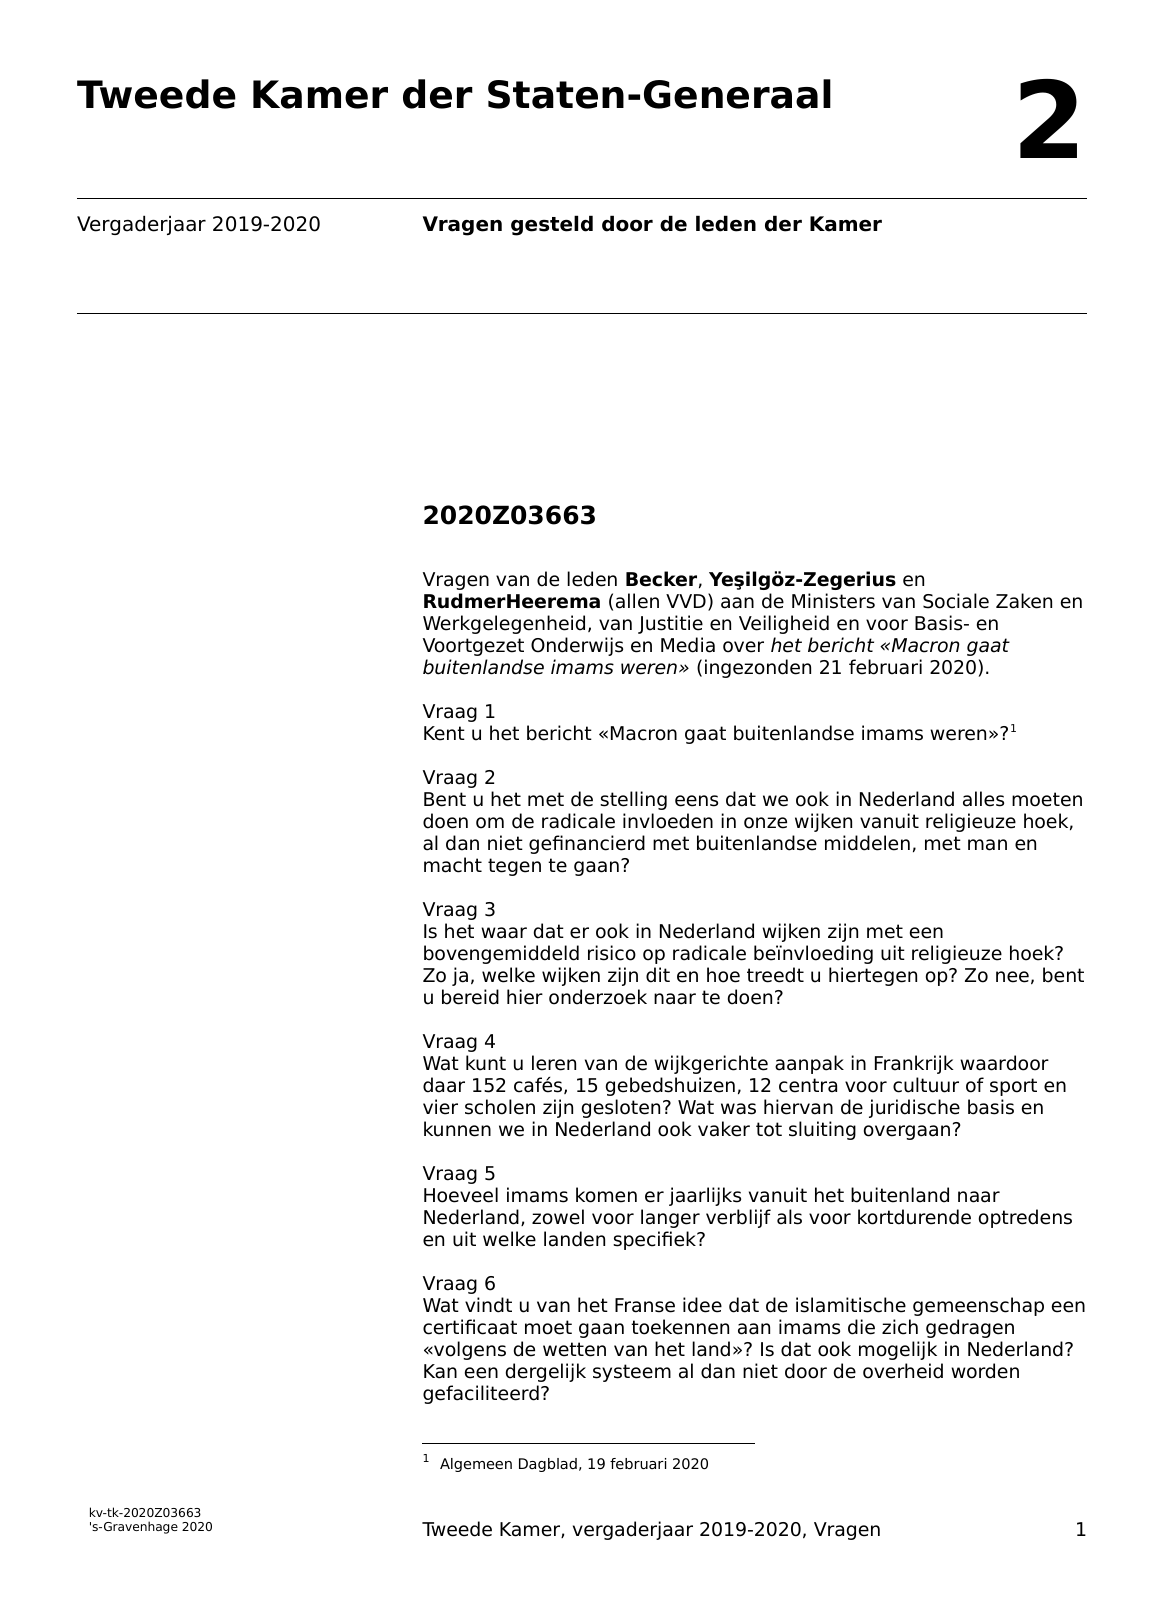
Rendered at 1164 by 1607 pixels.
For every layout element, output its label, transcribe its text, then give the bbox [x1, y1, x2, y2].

text Vraag 4 [422, 1031, 1087, 1053]
table_cell Vragen gesteld door de leden der Kamer [422, 199, 1087, 313]
text Vraag 3 [422, 899, 1087, 921]
text Hoeveel imams komen er jaarlijks vanuit het buitenland naar Nederland, zowel voor langer verblijf als voor kortdurende optredens en uit welke landen specifiek? [422, 1185, 1087, 1251]
text Kent u het bericht «Macron gaat buitenlandse imams weren»? [422, 723, 1087, 745]
text Wat kunt u leren van de wijkgerichte aanpak in Frankrijk waardoor daar 152 cafés, 15 gebedshuizen, 12 centra voor cultuur of sport en vier scholen zijn gesloten? Wat was hiervan de juridische basis en kunnen we in Nederland ook vaker tot sluiting overgaan? [422, 1053, 1087, 1141]
text Algemeen Dagblad, 19 februari 2020 [422, 1452, 1087, 1474]
text Vraag 1 [422, 701, 1087, 723]
text 's-Gravenhage 2020 [88, 1520, 323, 1534]
text Bent u het met de stelling eens dat we ook in Nederland alles moeten doen om de radicale invloeden in onze wijken vanuit religieuze hoek, al dan niet gefinancierd met buitenlandse middelen, met man en macht tegen te gaan? [422, 789, 1087, 877]
text Vraag 2 [422, 767, 1087, 789]
table_header 2 [886, 59, 1087, 198]
text kv-tk-2020Z03663 [88, 1506, 323, 1520]
text Is het waar dat er ook in Nederland wijken zijn met een bovengemiddeld risico op radicale beïnvloeding uit religieuze hoek? Zo ja, welke wijken zijn dit en hoe treedt u hiertegen op? Zo nee, bent u bereid hier onderzoek naar te doen? [422, 921, 1087, 1009]
text 2020Z03663 [422, 501, 1087, 531]
table_header Tweede Kamer der Staten-Generaal [77, 59, 886, 198]
table_cell Vergaderjaar 2019-2020 [77, 199, 422, 313]
text Vraag 5 [422, 1163, 1087, 1185]
text Wat vindt u van het Franse idee dat de islamitische gemeenschap een certificaat moet gaan toekennen aan imams die zich gedragen «volgens de wetten van het land»? Is dat ook mogelijk in Nederland? Kan een dergelijk systeem al dan niet door de overheid worden gefaciliteerd? [422, 1295, 1087, 1405]
text Vraag 6 [422, 1273, 1087, 1295]
text Vragen van de leden Becker, Yeşilgöz-Zegerius en RudmerHeerema (allen VVD) aan de Ministers van Sociale Zaken en Werkgelegenheid, van Justitie en Veiligheid en voor Basis- en Voortgezet Onderwijs en Media over het bericht «Macron gaat buitenlandse imams weren» (ingezonden 21 februari 2020). [422, 569, 1087, 679]
